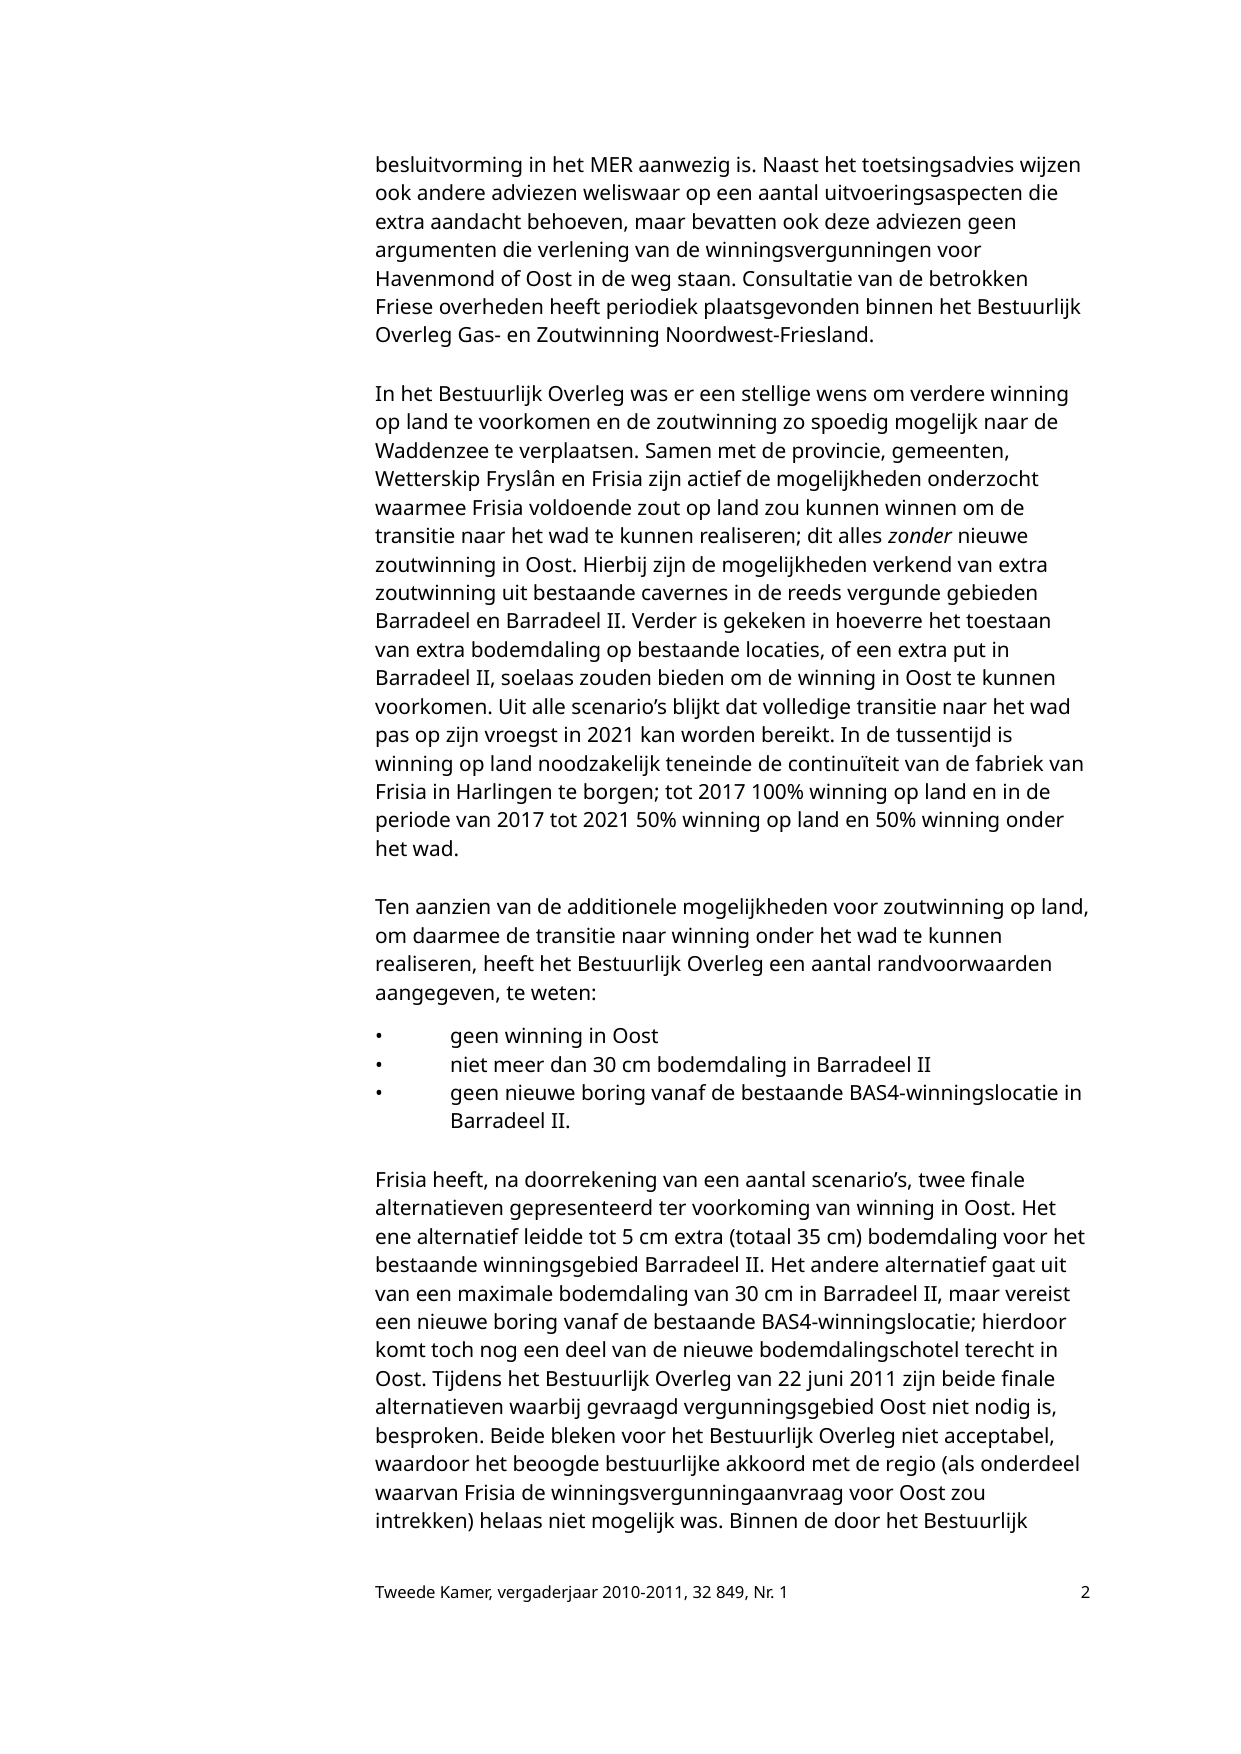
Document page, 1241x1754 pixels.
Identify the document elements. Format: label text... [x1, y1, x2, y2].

text Ten aanzien van de additionele mogelijkheden voor zoutwinning op land, om daarmee de transitie naar winning onder het wad te kunnen realiseren, heeft het Bestuurlijk Overleg een aantal randvoorwaarden aangegeven, te weten: [375, 892, 1090, 1006]
text Frisia heeft, na doorrekening van een aantal scenario’s, twee finale alternatieven gepresenteerd ter voorkoming van winning in Oost. Het ene alternatief leidde tot 5 cm extra (totaal 35 cm) bodemdaling voor het bestaande winningsgebied Barradeel II. Het andere alternatief gaat uit van een maximale bodemdaling van 30 cm in Barradeel II, maar vereist een nieuwe boring vanaf de bestaande BAS4-winningslocatie; hierdoor komt toch nog een deel van de nieuwe bodemdalingschotel terecht in Oost. Tijdens het Bestuurlijk Overleg van 22 juni 2011 zijn beide finale alternatieven waarbij gevraagd vergunningsgebied Oost niet nodig is, besproken. Beide bleken voor het Bestuurlijk Overleg niet acceptabel, waardoor het beoogde bestuurlijke akkoord met de regio (als onderdeel waarvan Frisia de winningsvergunningaanvraag voor Oost zou intrekken) helaas niet mogelijk was. Binnen de door het Bestuurlijk [375, 1165, 1090, 1535]
text besluitvorming in het MER aanwezig is. Naast het toetsingsadvies wijzen ook andere adviezen weliswaar op een aantal uitvoeringsaspecten die extra aandacht behoeven, maar bevatten ook deze adviezen geen argumenten die verlening van de winningsvergunningen voor Havenmond of Oost in de weg staan. Consultatie van de betrokken Friese overheden heeft periodiek plaatsgevonden binnen het Bestuurlijk Overleg Gas- en Zoutwinning Noordwest-Friesland. [375, 150, 1090, 349]
text In het Bestuurlijk Overleg was er een stellige wens om verdere winning op land te voorkomen en de zoutwinning zo spoedig mogelijk naar de Waddenzee te verplaatsen. Samen met de provincie, gemeenten, Wetterskip Fryslân en Frisia zijn actief de mogelijkheden onderzocht waarmee Frisia voldoende zout op land zou kunnen winnen om de transitie naar het wad te kunnen realiseren; dit alles zonder nieuwe zoutwinning in Oost. Hierbij zijn de mogelijkheden verkend van extra zoutwinning uit bestaande cavernes in de reeds vergunde gebieden Barradeel en Barradeel II. Verder is gekeken in hoeverre het toestaan van extra bodemdaling op bestaande locaties, of een extra put in Barradeel II, soelaas zouden bieden om de winning in Oost te kunnen voorkomen. Uit alle scenario’s blijkt dat volledige transitie naar het wad pas op zijn vroegst in 2021 kan worden bereikt. In de tussentijd is winning op land noodzakelijk teneinde de continuïteit van de fabriek van Frisia in Harlingen te borgen; tot 2017 100% winning op land en in de periode van 2017 tot 2021 50% winning op land en 50% winning onder het wad. [375, 379, 1090, 862]
list geen nieuwe boring vanaf de bestaande BAS4-winningslocatie in Barradeel II. [375, 1078, 1090, 1135]
list niet meer dan 30 cm bodemdaling in Barradeel II [375, 1050, 1090, 1078]
list geen winning in Oost [375, 1021, 1090, 1050]
